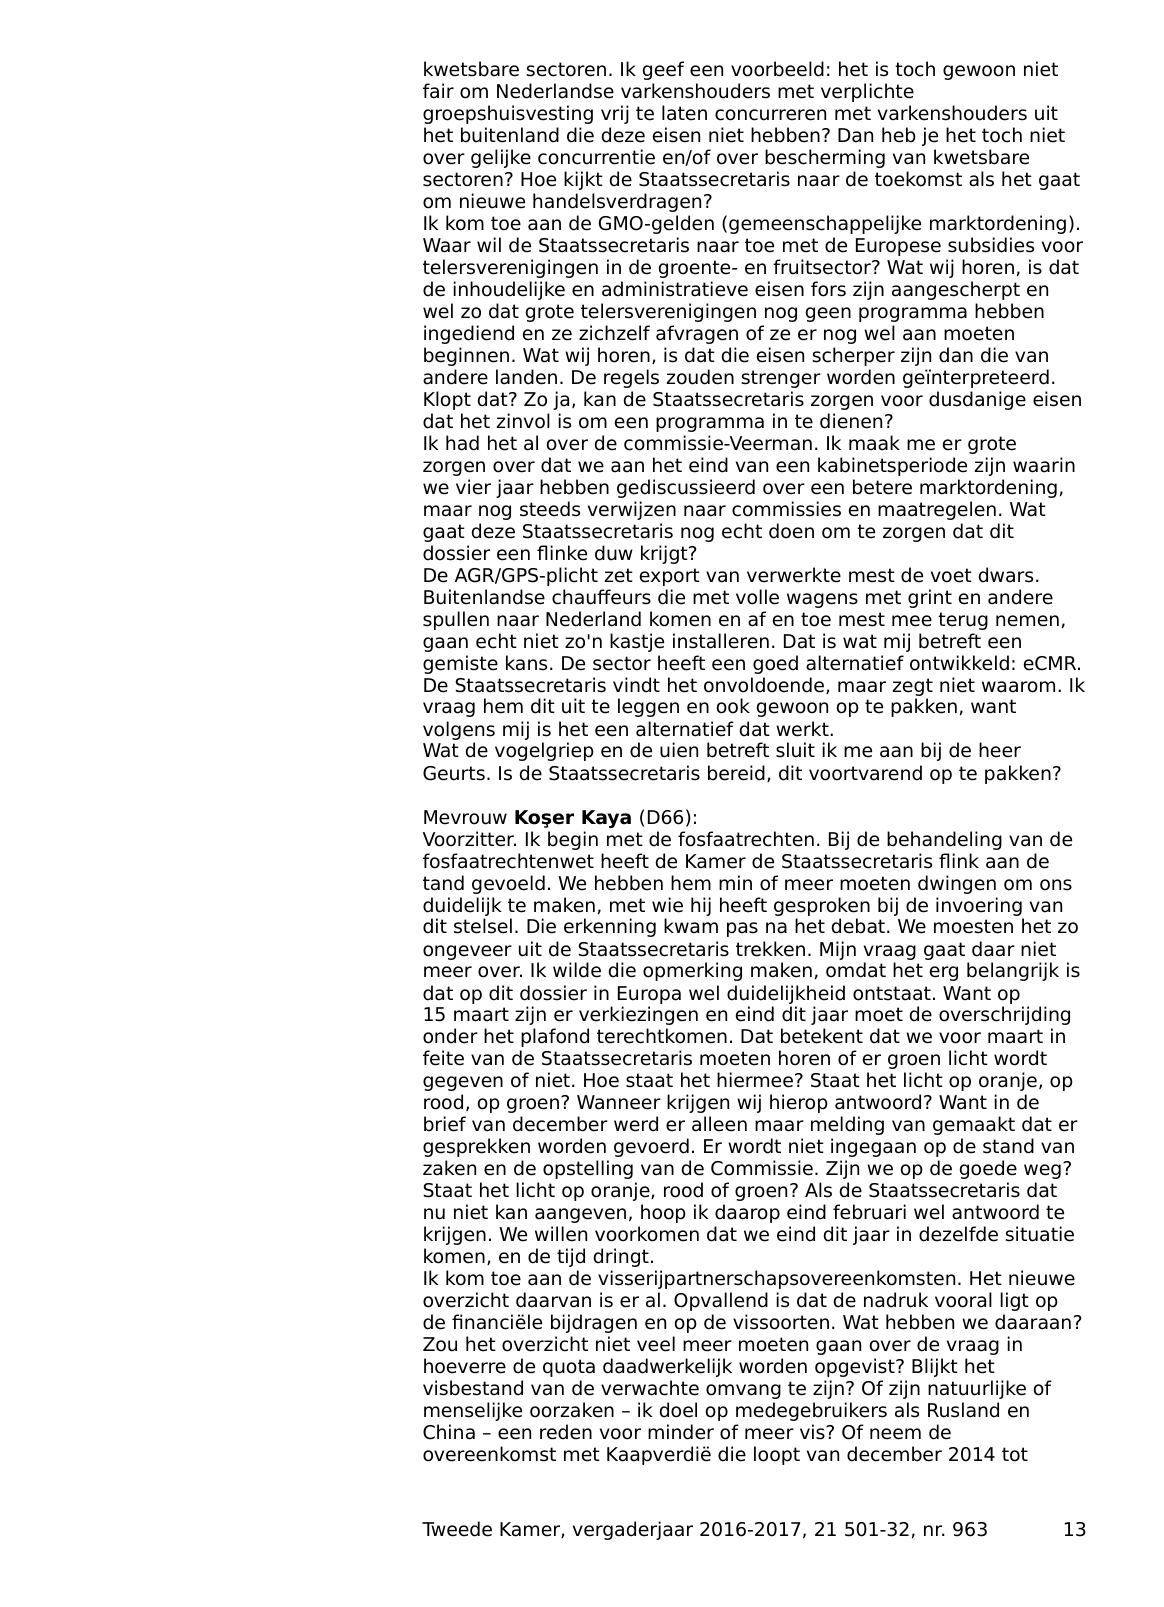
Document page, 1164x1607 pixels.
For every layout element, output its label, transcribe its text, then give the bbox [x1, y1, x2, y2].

text Ik had het al over de commissie-Veerman. Ik maak me er grote zorgen over dat we aan het eind van een kabinetsperiode zijn waarin we vier jaar hebben gediscussieerd over een betere marktordening, maar nog steeds verwijzen naar commissies en maatregelen. Wat gaat deze Staatssecretaris nog echt doen om te zorgen dat dit dossier een flinke duw krijgt? [422, 433, 1087, 564]
text Voorzitter. Ik begin met de fosfaatrechten. Bij de behandeling van de fosfaatrechtenwet heeft de Kamer de Staatssecretaris flink aan de tand gevoeld. We hebben hem min of meer moeten dwingen om ons duidelijk te maken, met wie hij heeft gesproken bij de invoering van dit stelsel. Die erkenning kwam pas na het debat. We moesten het zo ongeveer uit de Staatssecretaris trekken. Mijn vraag gaat daar niet meer over. Ik wilde die opmerking maken, omdat het erg belangrijk is dat op dit dossier in Europa wel duidelijkheid ontstaat. Want op 15 maart zijn er verkiezingen en eind dit jaar moet de overschrijding onder het plafond terechtkomen. Dat betekent dat we voor maart in feite van de Staatssecretaris moeten horen of er groen licht wordt gegeven of niet. Hoe staat het hiermee? Staat het licht op oranje, op rood, op groen? Wanneer krijgen wij hierop antwoord? Want in de brief van december werd er alleen maar melding van gemaakt dat er gesprekken worden gevoerd. Er wordt niet ingegaan op de stand van zaken en de opstelling van de Commissie. Zijn we op de goede weg? Staat het licht op oranje, rood of groen? Als de Staatssecretaris dat nu niet kan aangeven, hoop ik daarop eind februari wel antwoord te krijgen. We willen voorkomen dat we eind dit jaar in dezelfde situatie komen, en de tijd dringt. [422, 828, 1087, 1268]
text Mevrouw Koşer Kaya (D66): [422, 807, 1087, 828]
text Ik kom toe aan de visserijpartnerschapsovereenkomsten. Het nieuwe overzicht daarvan is er al. Opvallend is dat de nadruk vooral ligt op de financiële bijdragen en op de vissoorten. Wat hebben we daaraan? Zou het overzicht niet veel meer moeten gaan over de vraag in hoeverre de quota daadwerkelijk worden opgevist? Blijkt het visbestand van de verwachte omvang te zijn? Of zijn natuurlijke of menselijke oorzaken – ik doel op medegebruikers als Rusland en China – een reden voor minder of meer vis? Of neem de overeenkomst met Kaapverdië die loopt van december 2014 tot [422, 1268, 1087, 1466]
text kwetsbare sectoren. Ik geef een voorbeeld: het is toch gewoon niet fair om Nederlandse varkenshouders met verplichte groepshuisvesting vrij te laten concurreren met varkenshouders uit het buitenland die deze eisen niet hebben? Dan heb je het toch niet over gelijke concurrentie en/of over bescherming van kwetsbare sectoren? Hoe kijkt de Staatssecretaris naar de toekomst als het gaat om nieuwe handelsverdragen? [422, 59, 1087, 213]
text Wat de vogelgriep en de uien betreft sluit ik me aan bij de heer Geurts. Is de Staatssecretaris bereid, dit voortvarend op te pakken? [422, 740, 1087, 784]
text De AGR/GPS-plicht zet export van verwerkte mest de voet dwars. Buitenlandse chauffeurs die met volle wagens met grint en andere spullen naar Nederland komen en af en toe mest mee terug nemen, gaan echt niet zo'n kastje installeren. Dat is wat mij betreft een gemiste kans. De sector heeft een goed alternatief ontwikkeld: eCMR. De Staatssecretaris vindt het onvoldoende, maar zegt niet waarom. Ik vraag hem dit uit te leggen en ook gewoon op te pakken, want volgens mij is het een alternatief dat werkt. [422, 564, 1087, 740]
text Ik kom toe aan de GMO-gelden (gemeenschappelijke marktordening). Waar wil de Staatssecretaris naar toe met de Europese subsidies voor telersverenigingen in de groente- en fruitsector? Wat wij horen, is dat de inhoudelijke en administratieve eisen fors zijn aangescherpt en wel zo dat grote telersverenigingen nog geen programma hebben ingediend en ze zichzelf afvragen of ze er nog wel aan moeten beginnen. Wat wij horen, is dat die eisen scherper zijn dan die van andere landen. De regels zouden strenger worden geïnterpreteerd. Klopt dat? Zo ja, kan de Staatssecretaris zorgen voor dusdanige eisen dat het zinvol is om een programma in te dienen? [422, 213, 1087, 433]
